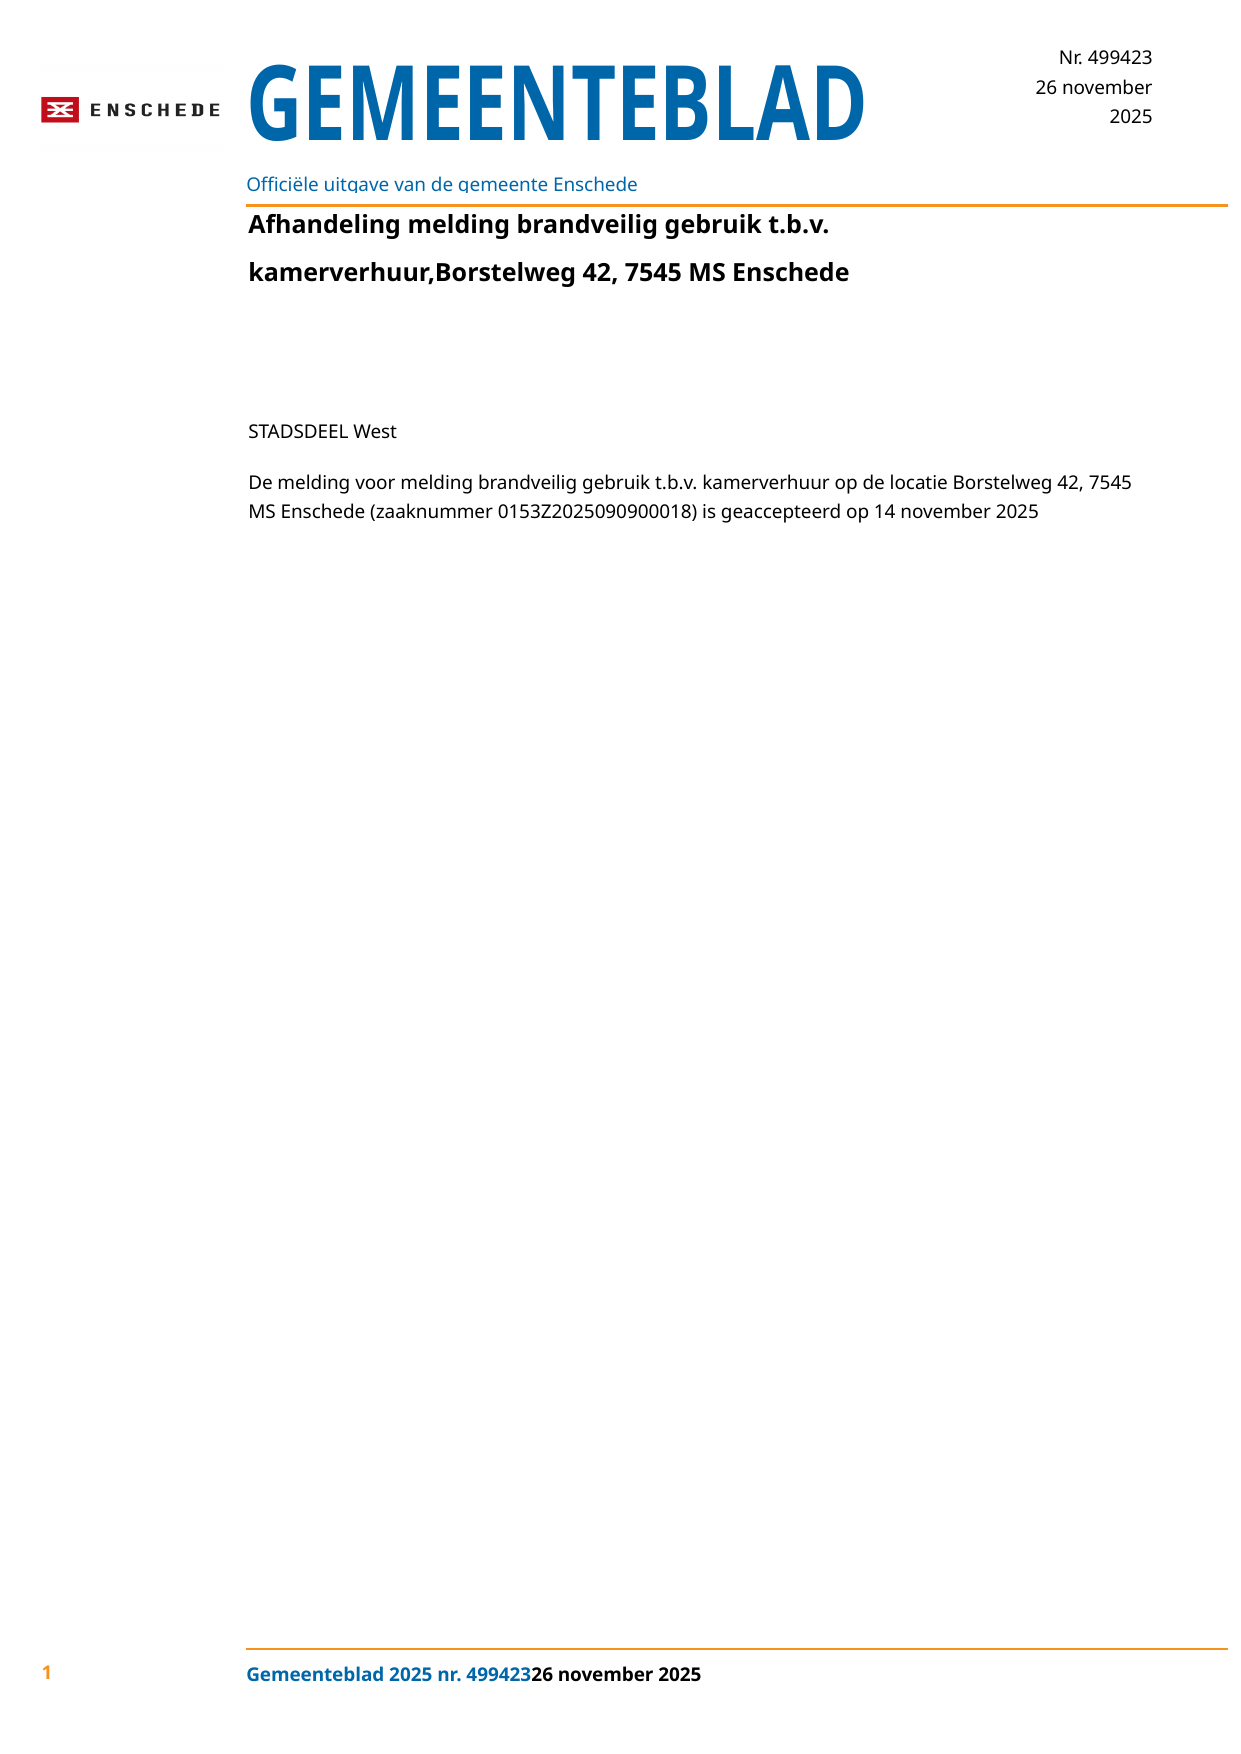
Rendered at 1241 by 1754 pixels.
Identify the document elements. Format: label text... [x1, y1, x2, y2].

picture [41, 47, 231, 172]
text Afhandeling melding brandveilig gebruik t.b.v. kamerverhuur,Borstelweg 42, 7545 MS Enschede [248, 207, 1152, 288]
text STADSDEEL West [248, 419, 1152, 444]
text De melding voor melding brandveilig gebruik t.b.v. kamerverhuur op de locatie Borstelweg 42, 7545 MS Enschede (zaaknummer 0153Z2025090900018) is geaccepteerd op 14 november 2025 [248, 469, 1152, 524]
